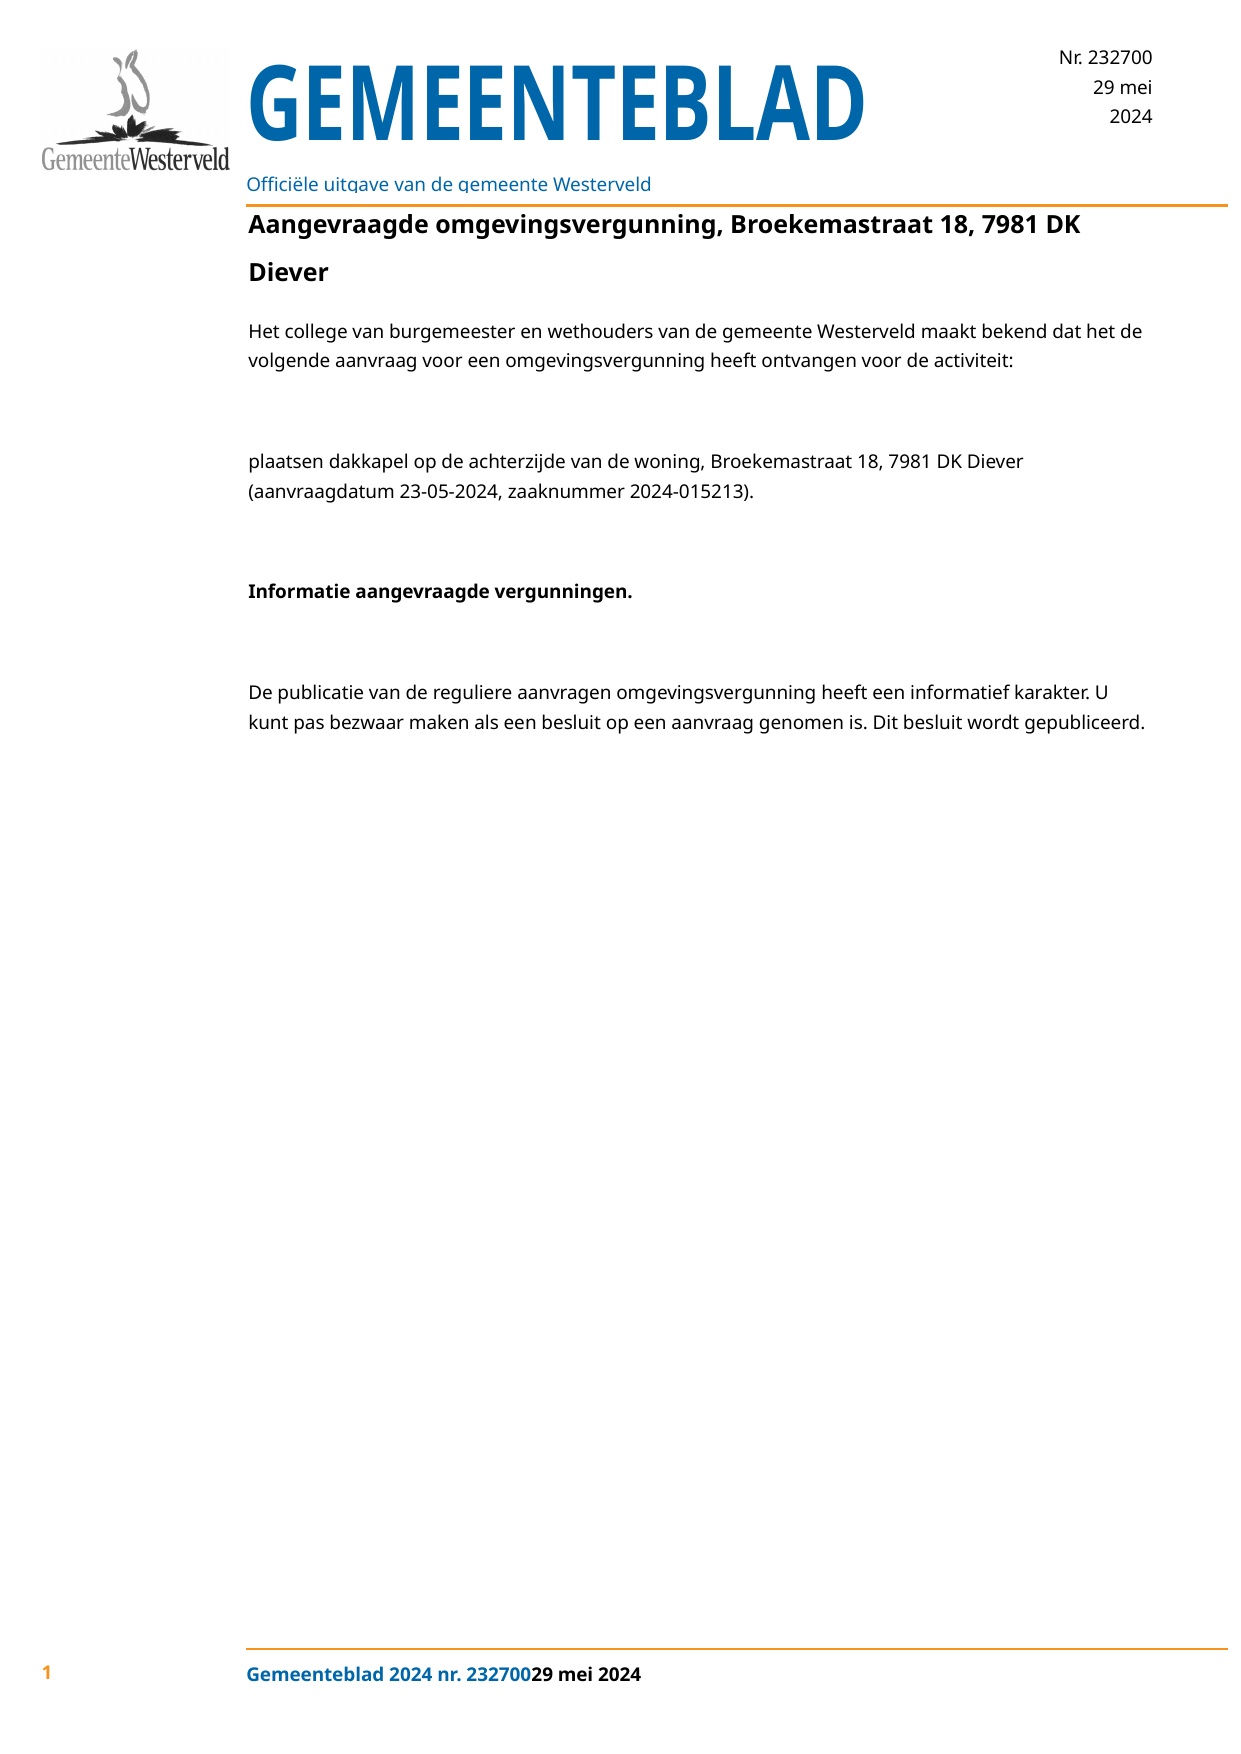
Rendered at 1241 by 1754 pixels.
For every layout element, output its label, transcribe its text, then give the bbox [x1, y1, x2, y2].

text Aangevraagde omgevingsvergunning, Broekemastraat 18, 7981 DK Diever [248, 207, 1152, 288]
text plaatsen dakkapel op de achterzijde van de woning, Broekemastraat 18, 7981 DK Diever (aanvraagdatum 23-05-2024, zaaknummer 2024-015213). [248, 448, 1152, 504]
text Het college van burgemeester en wethouders van de gemeente Westerveld maakt bekend dat het de volgende aanvraag voor een omgevingsvergunning heeft ontvangen voor de activiteit: [248, 318, 1152, 373]
picture [41, 47, 231, 172]
text Informatie aangevraagde vergunningen. [248, 579, 1152, 604]
text De publicatie van de reguliere aanvragen omgevingsvergunning heeft een informatief karakter. U kunt pas bezwaar maken als een besluit op een aanvraag genomen is. Dit besluit wordt gepubliceerd. [248, 679, 1152, 735]
